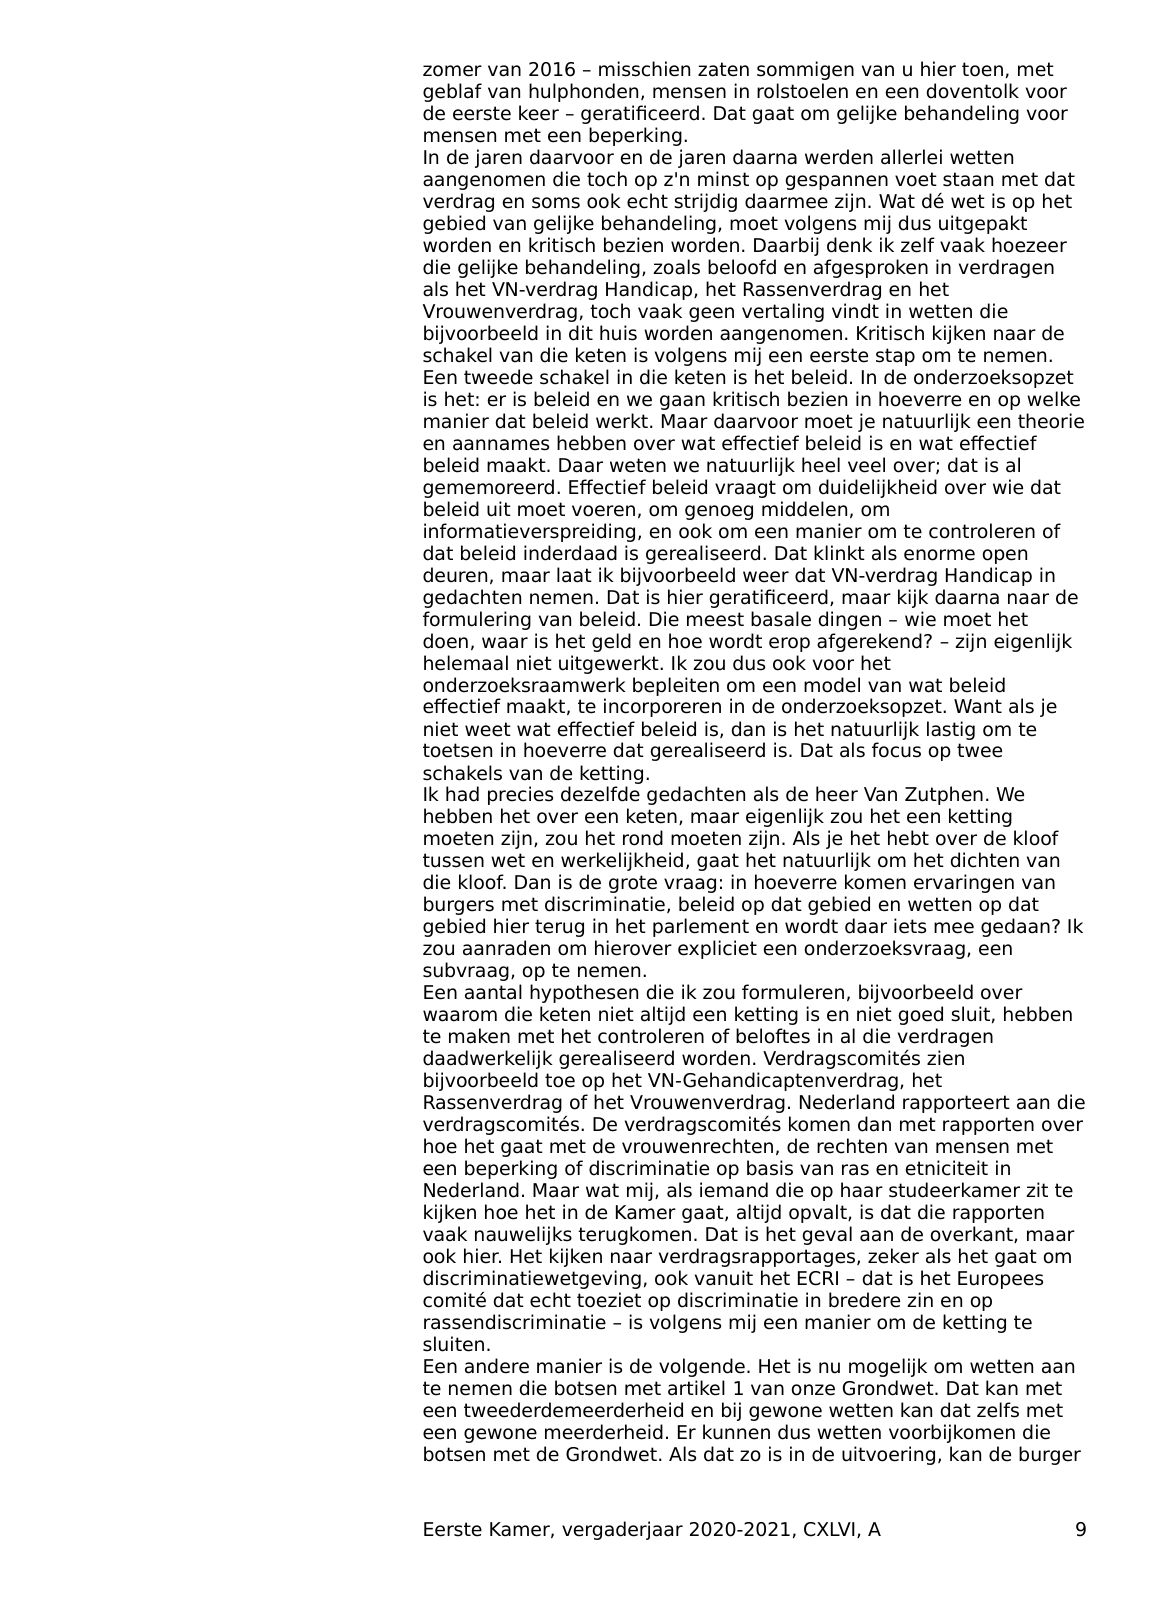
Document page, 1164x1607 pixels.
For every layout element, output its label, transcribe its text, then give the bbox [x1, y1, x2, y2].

text In de jaren daarvoor en de jaren daarna werden allerlei wetten aangenomen die toch op z'n minst op gespannen voet staan met dat verdrag en soms ook echt strijdig daarmee zijn. Wat dé wet is op het gebied van gelijke behandeling, moet volgens mij dus uitgepakt worden en kritisch bezien worden. Daarbij denk ik zelf vaak hoezeer die gelijke behandeling, zoals beloofd en afgesproken in verdragen als het VN-verdrag Handicap, het Rassenverdrag en het Vrouwenverdrag, toch vaak geen vertaling vindt in wetten die bijvoorbeeld in dit huis worden aangenomen. Kritisch kijken naar de schakel van die keten is volgens mij een eerste stap om te nemen. [422, 147, 1087, 367]
text zomer van 2016 – misschien zaten sommigen van u hier toen, met geblaf van hulphonden, mensen in rolstoelen en een doventolk voor de eerste keer – geratificeerd. Dat gaat om gelijke behandeling voor mensen met een beperking. [422, 59, 1087, 147]
text Een andere manier is de volgende. Het is nu mogelijk om wetten aan te nemen die botsen met artikel 1 van onze Grondwet. Dat kan met een tweederdemeerderheid en bij gewone wetten kan dat zelfs met een gewone meerderheid. Er kunnen dus wetten voorbijkomen die botsen met de Grondwet. Als dat zo is in de uitvoering, kan de burger [422, 1356, 1087, 1466]
text Een aantal hypothesen die ik zou formuleren, bijvoorbeeld over waarom die keten niet altijd een ketting is en niet goed sluit, hebben te maken met het controleren of beloftes in al die verdragen daadwerkelijk gerealiseerd worden. Verdragscomités zien bijvoorbeeld toe op het VN-Gehandicaptenverdrag, het Rassenverdrag of het Vrouwenverdrag. Nederland rapporteert aan die verdragscomités. De verdragscomités komen dan met rapporten over hoe het gaat met de vrouwenrechten, de rechten van mensen met een beperking of discriminatie op basis van ras en etniciteit in Nederland. Maar wat mij, als iemand die op haar studeerkamer zit te kijken hoe het in de Kamer gaat, altijd opvalt, is dat die rapporten vaak nauwelijks terugkomen. Dat is het geval aan de overkant, maar ook hier. Het kijken naar verdragsrapportages, zeker als het gaat om discriminatiewetgeving, ook vanuit het ECRI – dat is het Europees comité dat echt toeziet op discriminatie in bredere zin en op rassendiscriminatie – is volgens mij een manier om de ketting te sluiten. [422, 982, 1087, 1356]
text Een tweede schakel in die keten is het beleid. In de onderzoeksopzet is het: er is beleid en we gaan kritisch bezien in hoeverre en op welke manier dat beleid werkt. Maar daarvoor moet je natuurlijk een theorie en aannames hebben over wat effectief beleid is en wat effectief beleid maakt. Daar weten we natuurlijk heel veel over; dat is al gememoreerd. Effectief beleid vraagt om duidelijkheid over wie dat beleid uit moet voeren, om genoeg middelen, om informatieverspreiding, en ook om een manier om te controleren of dat beleid inderdaad is gerealiseerd. Dat klinkt als enorme open deuren, maar laat ik bijvoorbeeld weer dat VN-verdrag Handicap in gedachten nemen. Dat is hier geratificeerd, maar kijk daarna naar de formulering van beleid. Die meest basale dingen – wie moet het doen, waar is het geld en hoe wordt erop afgerekend? – zijn eigenlijk helemaal niet uitgewerkt. Ik zou dus ook voor het onderzoeksraamwerk bepleiten om een model van wat beleid effectief maakt, te incorporeren in de onderzoeksopzet. Want als je niet weet wat effectief beleid is, dan is het natuurlijk lastig om te toetsen in hoeverre dat gerealiseerd is. Dat als focus op twee schakels van de ketting. [422, 367, 1087, 784]
text Ik had precies dezelfde gedachten als de heer Van Zutphen. We hebben het over een keten, maar eigenlijk zou het een ketting moeten zijn, zou het rond moeten zijn. Als je het hebt over de kloof tussen wet en werkelijkheid, gaat het natuurlijk om het dichten van die kloof. Dan is de grote vraag: in hoeverre komen ervaringen van burgers met discriminatie, beleid op dat gebied en wetten op dat gebied hier terug in het parlement en wordt daar iets mee gedaan? Ik zou aanraden om hierover expliciet een onderzoeksvraag, een subvraag, op te nemen. [422, 784, 1087, 982]
